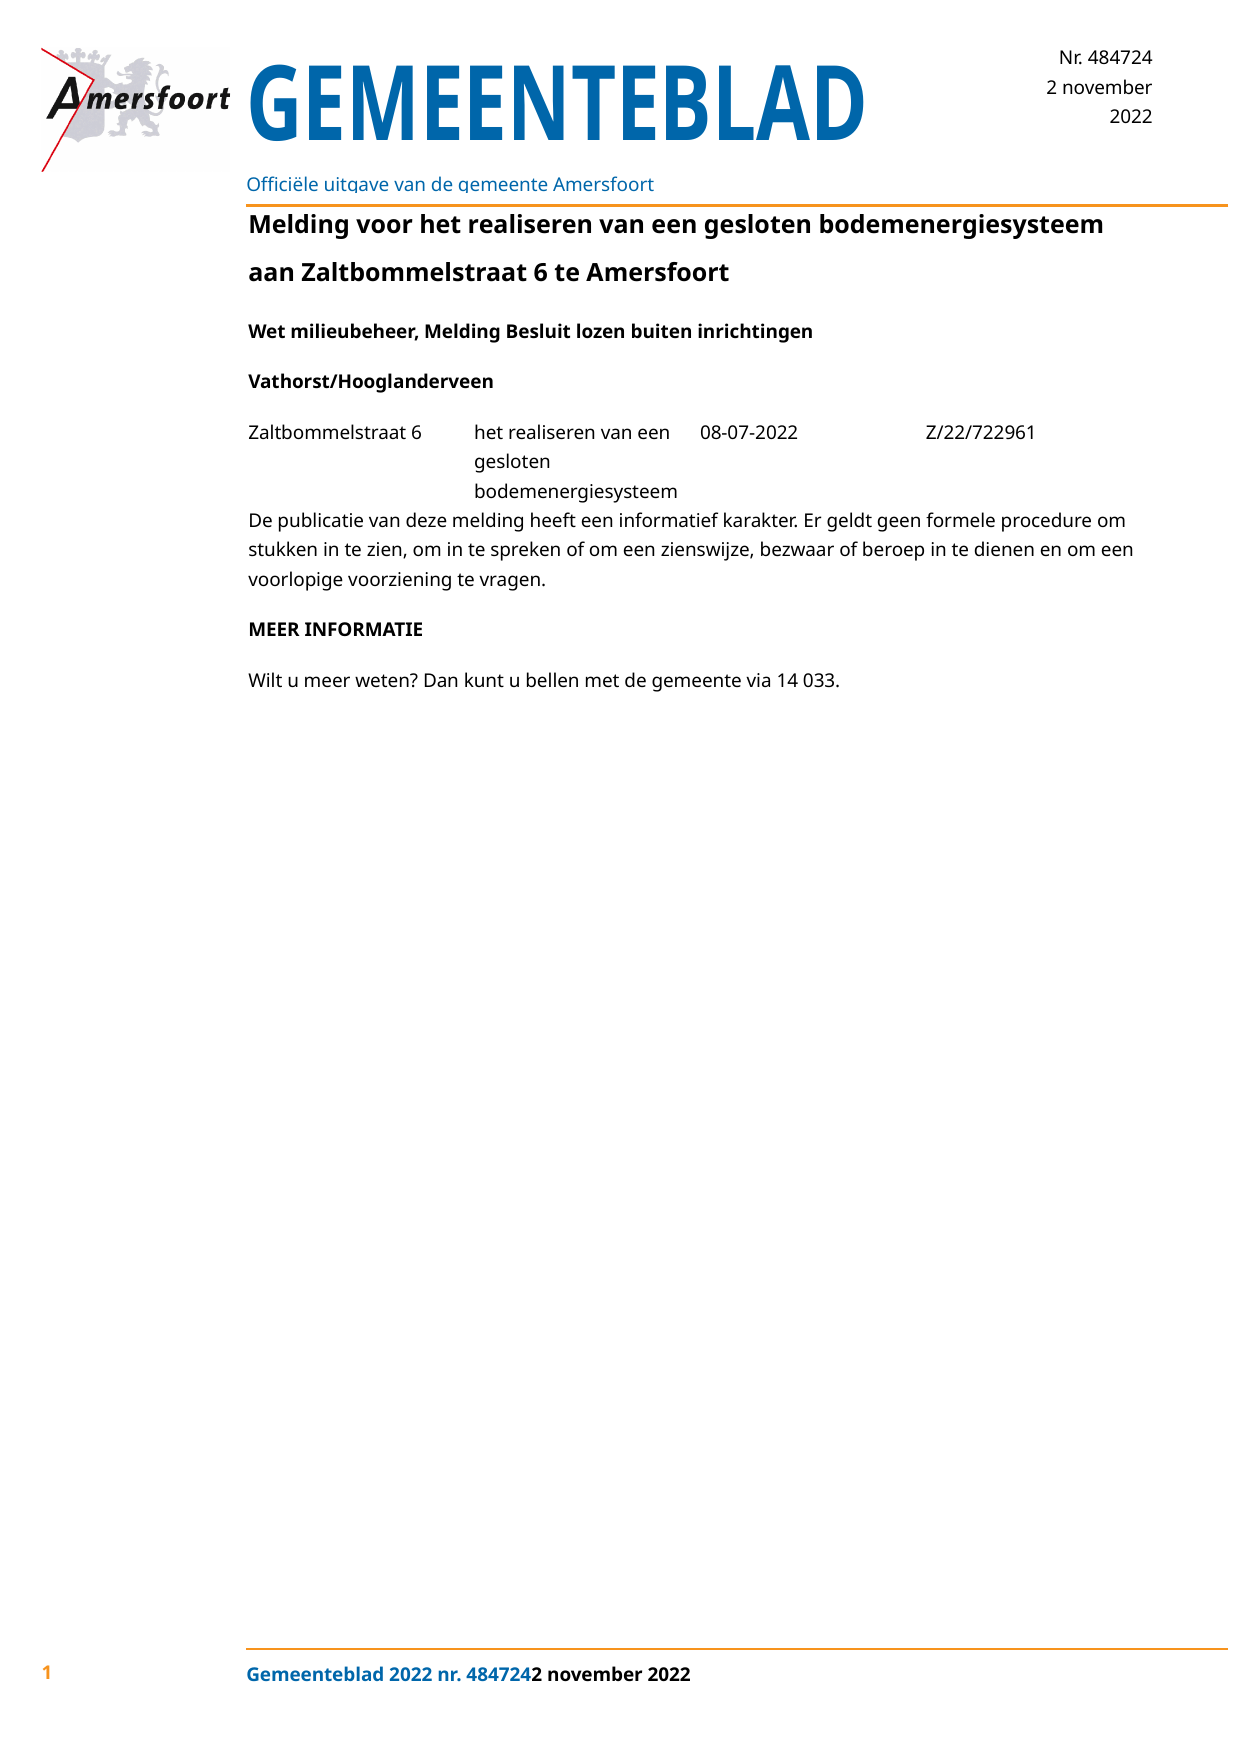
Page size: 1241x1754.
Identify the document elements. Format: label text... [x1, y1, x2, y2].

text Wet milieubeheer, Melding Besluit lozen buiten inrichtingen [248, 318, 1152, 344]
table_header 08-07-2022 [700, 419, 926, 504]
text De publicatie van deze melding heeft een informatief karakter. Er geldt geen formele procedure om stukken in te zien, om in te spreken of om een zienswijze, bezwaar of beroep in te dienen en om een voorlopige voorziening te vragen. [248, 507, 1152, 592]
table_header het realiseren van een gesloten bodemenergiesysteem [474, 419, 700, 504]
text Vathorst/Hooglanderveen [248, 368, 1152, 394]
table_header Z/22/722961 [926, 419, 1152, 504]
text Wilt u meer weten? Dan kunt u bellen met de gemeente via 14 033. [248, 667, 1152, 693]
table_header Zaltbommelstraat 6 [248, 419, 474, 504]
picture [41, 47, 231, 172]
text Melding voor het realiseren van een gesloten bodemenergiesysteem aan Zaltbommelstraat 6 te Amersfoort [248, 207, 1152, 288]
text MEER INFORMATIE [248, 617, 1152, 642]
